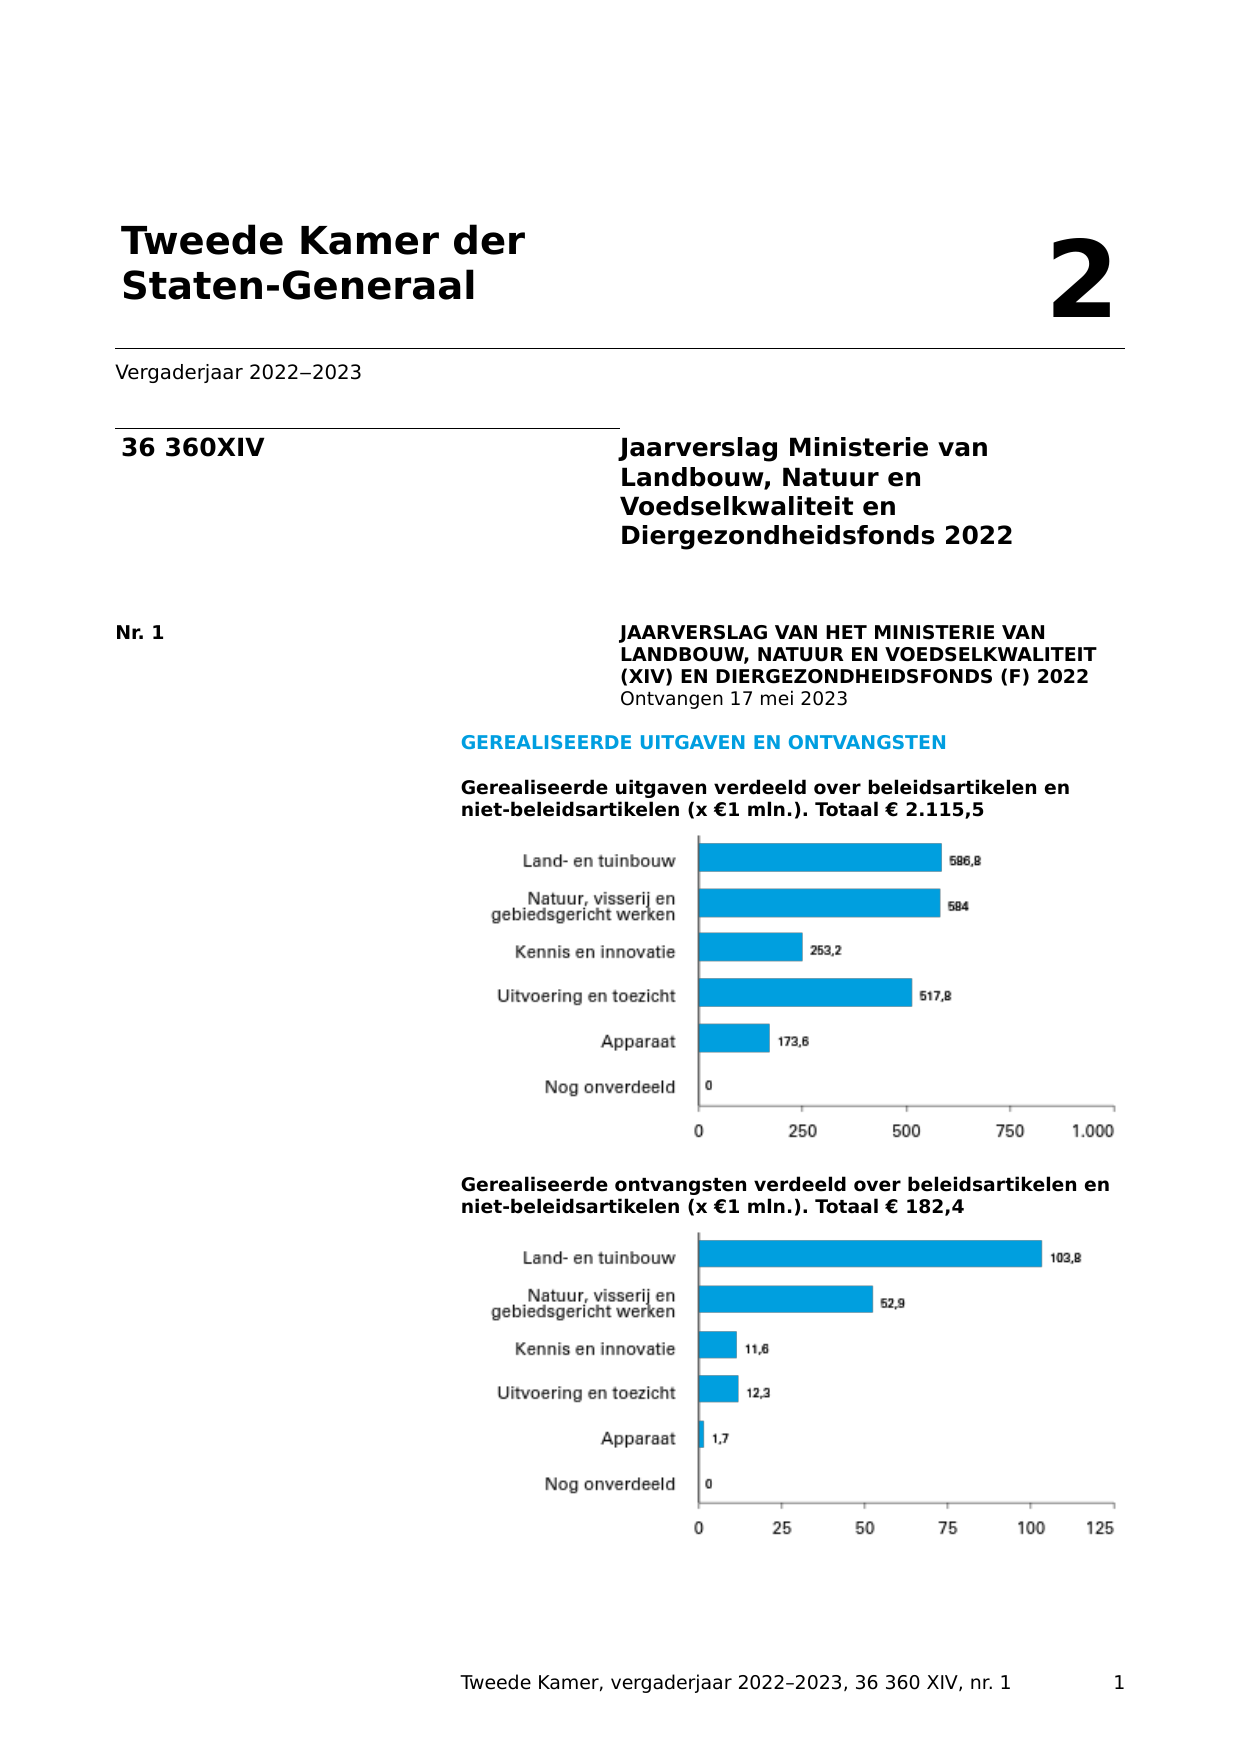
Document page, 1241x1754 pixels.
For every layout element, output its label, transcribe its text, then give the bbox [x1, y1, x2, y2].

table_cell Vergaderjaar 2022‒2023 [115, 349, 1125, 384]
table_header Jaarverslag Ministerie van Landbouw, Natuur en Voedselkwaliteit en Diergezondheidsfonds 2022 [620, 428, 1125, 556]
title Gerealiseerde ontvangsten verdeeld over beleidsartikelen en niet-beleidsartikelen (x €1 mln.). Totaal € 182,4 [461, 1174, 1125, 1218]
table_header 36 360XIV [115, 429, 620, 556]
table_header 2 [620, 213, 1125, 348]
title Gerealiseerde uitgaven en ontvangsten [461, 732, 1125, 754]
table_header Tweede Kamer der Staten-Generaal [115, 213, 620, 348]
table_header Jaarverslag van het ministerie van Landbouw, natuur en voedselkwaliteit (XIV) en diergezondheidsfonds (F) 2022 Ontvangen 17 mei 2023 [620, 622, 1125, 732]
table_header Nr. 1 [115, 622, 620, 732]
title Gerealiseerde uitgaven verdeeld over beleidsartikelen en niet-beleidsartikelen (x €1 mln.). Totaal € 2.115,5 [461, 777, 1125, 821]
